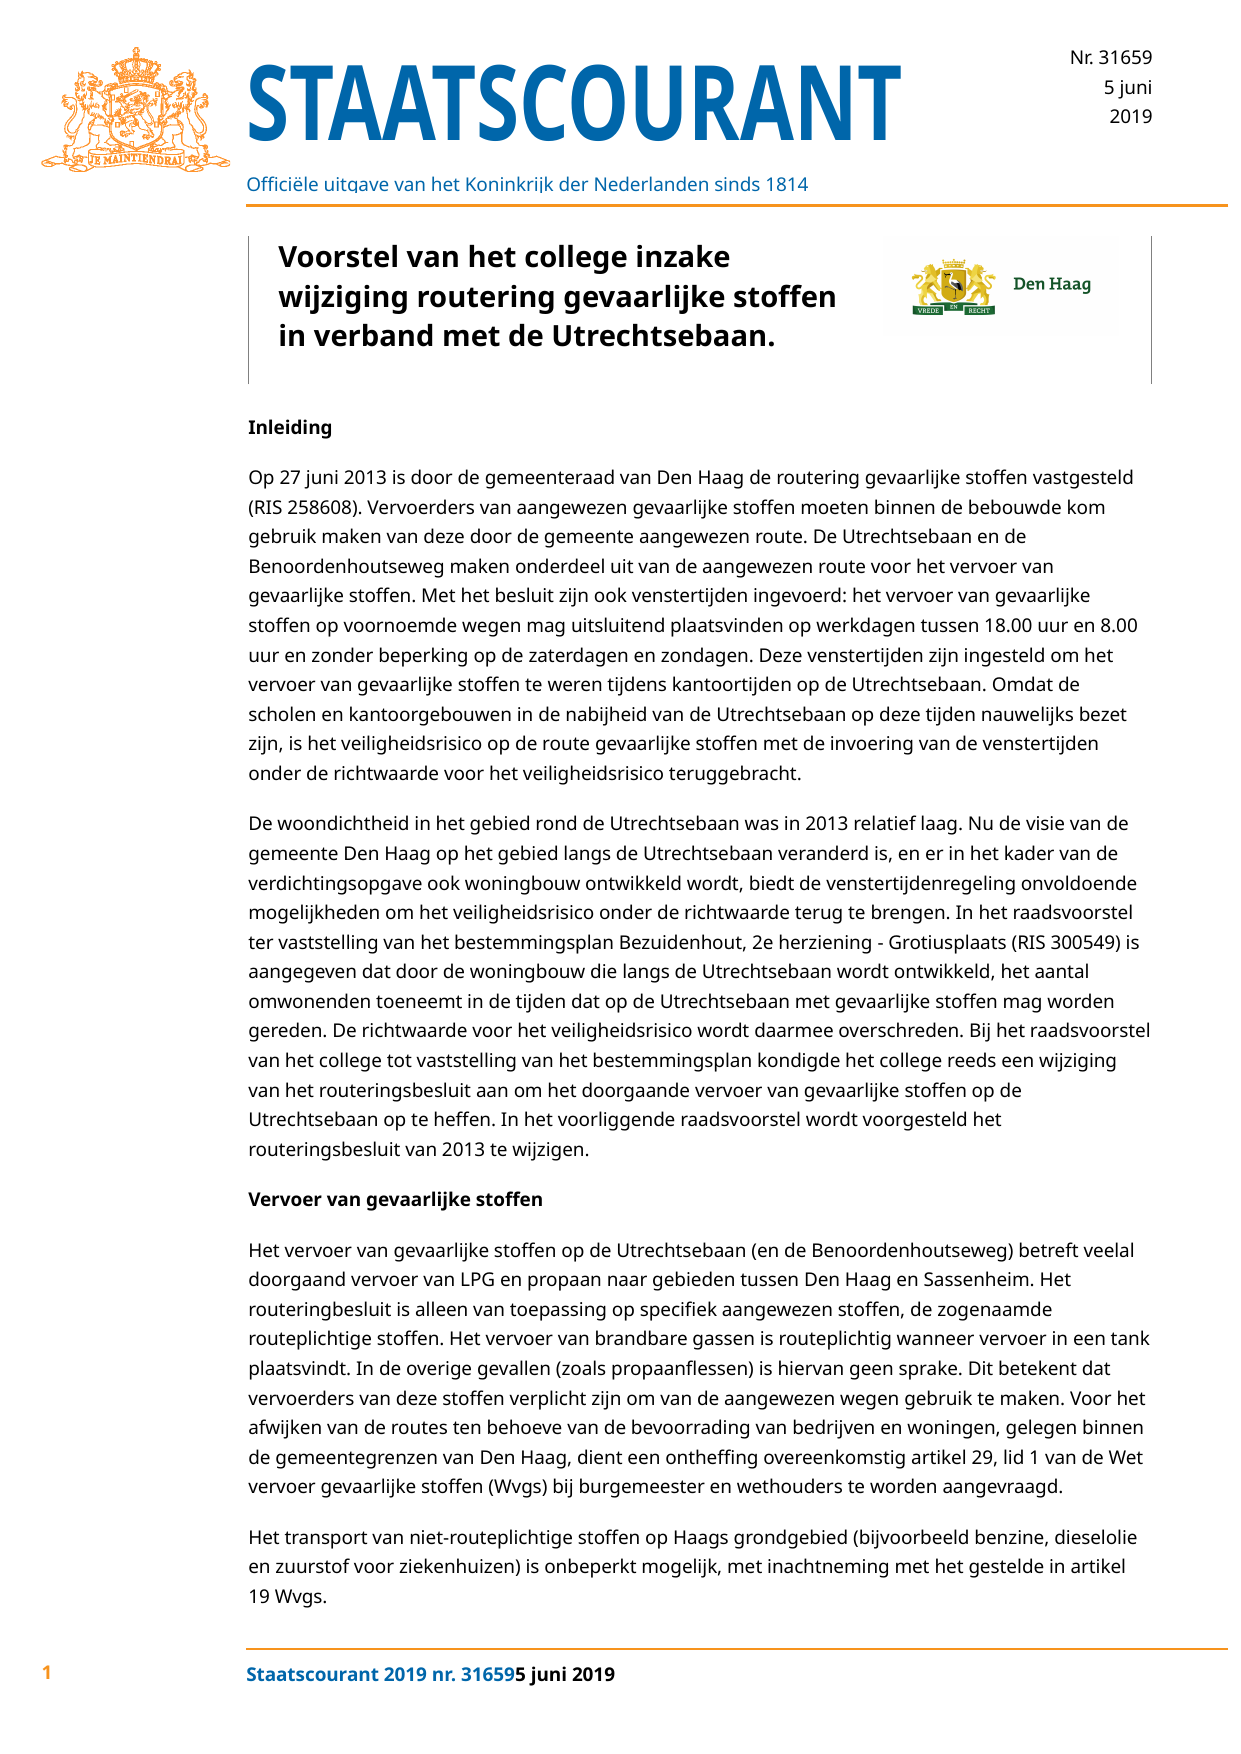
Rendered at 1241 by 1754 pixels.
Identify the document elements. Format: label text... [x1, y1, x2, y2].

text Het vervoer van gevaarlijke stoffen op de Utrechtsebaan (en de Benoordenhoutseweg) betreft veelal doorgaand vervoer van LPG en propaan naar gebieden tussen Den Haag en Sassenheim. Het routeringbesluit is alleen van toepassing op specifiek aangewezen stoffen, de zogenaamde routeplichtige stoffen. Het vervoer van brandbare gassen is routeplichtig wanneer vervoer in een tank plaatsvindt. In de overige gevallen (zoals propaanflessen) is hiervan geen sprake. Dit betekent dat vervoerders van deze stoffen verplicht zijn om van de aangewezen wegen gebruik te maken. Voor het afwijken van de routes ten behoeve van de bevoorrading van bedrijven en woningen, gelegen binnen de gemeentegrenzen van Den Haag, dient een ontheffing overeenkomstig artikel 29, lid 1 van de Wet vervoer gevaarlijke stoffen (Wvgs) bij burgemeester en wethouders te worden aangevraagd. [248, 1237, 1152, 1499]
table_header [850, 236, 1151, 384]
text De woondichtheid in het gebied rond de Utrechtsebaan was in 2013 relatief laag. Nu de visie van de gemeente Den Haag op het gebied langs de Utrechtsebaan veranderd is, en er in het kader van de verdichtingsopgave ook woningbouw ontwikkeld wordt, biedt de venstertijdenregeling onvoldoende mogelijkheden om het veiligheidsrisico onder de richtwaarde terug te brengen. In het raadsvoorstel ter vaststelling van het bestemmingsplan Bezuidenhout, 2e herziening - Grotiusplaats (RIS 300549) is aangegeven dat door de woningbouw die langs de Utrechtsebaan wordt ontwikkeld, het aantal omwonenden toeneemt in de tijden dat op de Utrechtsebaan met gevaarlijke stoffen mag worden gereden. De richtwaarde voor het veiligheidsrisico wordt daarmee overschreden. Bij het raadsvoorstel van het college tot vaststelling van het bestemmingsplan kondigde het college reeds een wijziging van het routeringsbesluit aan om het doorgaande vervoer van gevaarlijke stoffen op de Utrechtsebaan op te heffen. In het voorliggende raadsvoorstel wordt voorgesteld het routeringsbesluit van 2013 te wijzigen. [248, 811, 1152, 1162]
text Het transport van niet-routeplichtige stoffen op Haags grondgebied (bijvoorbeeld benzine, dieselolie en zuurstof voor ziekenhuizen) is onbeperkt mogelijk, met inachtneming met het gestelde in artikel 19 Wvgs. [248, 1524, 1152, 1609]
picture [41, 47, 231, 172]
text Op 27 juni 2013 is door de gemeenteraad van Den Haag de routering gevaarlijke stoffen vastgesteld (RIS 258608). Vervoerders van aangewezen gevaarlijke stoffen moeten binnen de bebouwde kom gebruik maken van deze door de gemeente aangewezen route. De Utrechtsebaan en de Benoordenhoutseweg maken onderdeel uit van de aangewezen route voor het vervoer van gevaarlijke stoffen. Met het besluit zijn ook venstertijden ingevoerd: het vervoer van gevaarlijke stoffen op voornoemde wegen mag uitsluitend plaatsvinden op werkdagen tussen 18.00 uur en 8.00 uur en zonder beperking op de zaterdagen en zondagen. Deze venstertijden zijn ingesteld om het vervoer van gevaarlijke stoffen te weren tijdens kantoortijden op de Utrechtsebaan. Omdat de scholen en kantoorgebouwen in de nabijheid van de Utrechtsebaan op deze tijden nauwelijks bezet zijn, is het veiligheidsrisico op de route gevaarlijke stoffen met de invoering van de venstertijden onder de richtwaarde voor het veiligheidsrisico teruggebracht. [248, 464, 1152, 786]
text Vervoer van gevaarlijke stoffen [248, 1186, 1152, 1212]
picture [882, 236, 1119, 336]
text Inleiding [248, 414, 1152, 440]
table_header Voorstel van het college inzake wijziging routering gevaarlijke stoffen in verband met de Utrechtsebaan. [249, 236, 850, 384]
